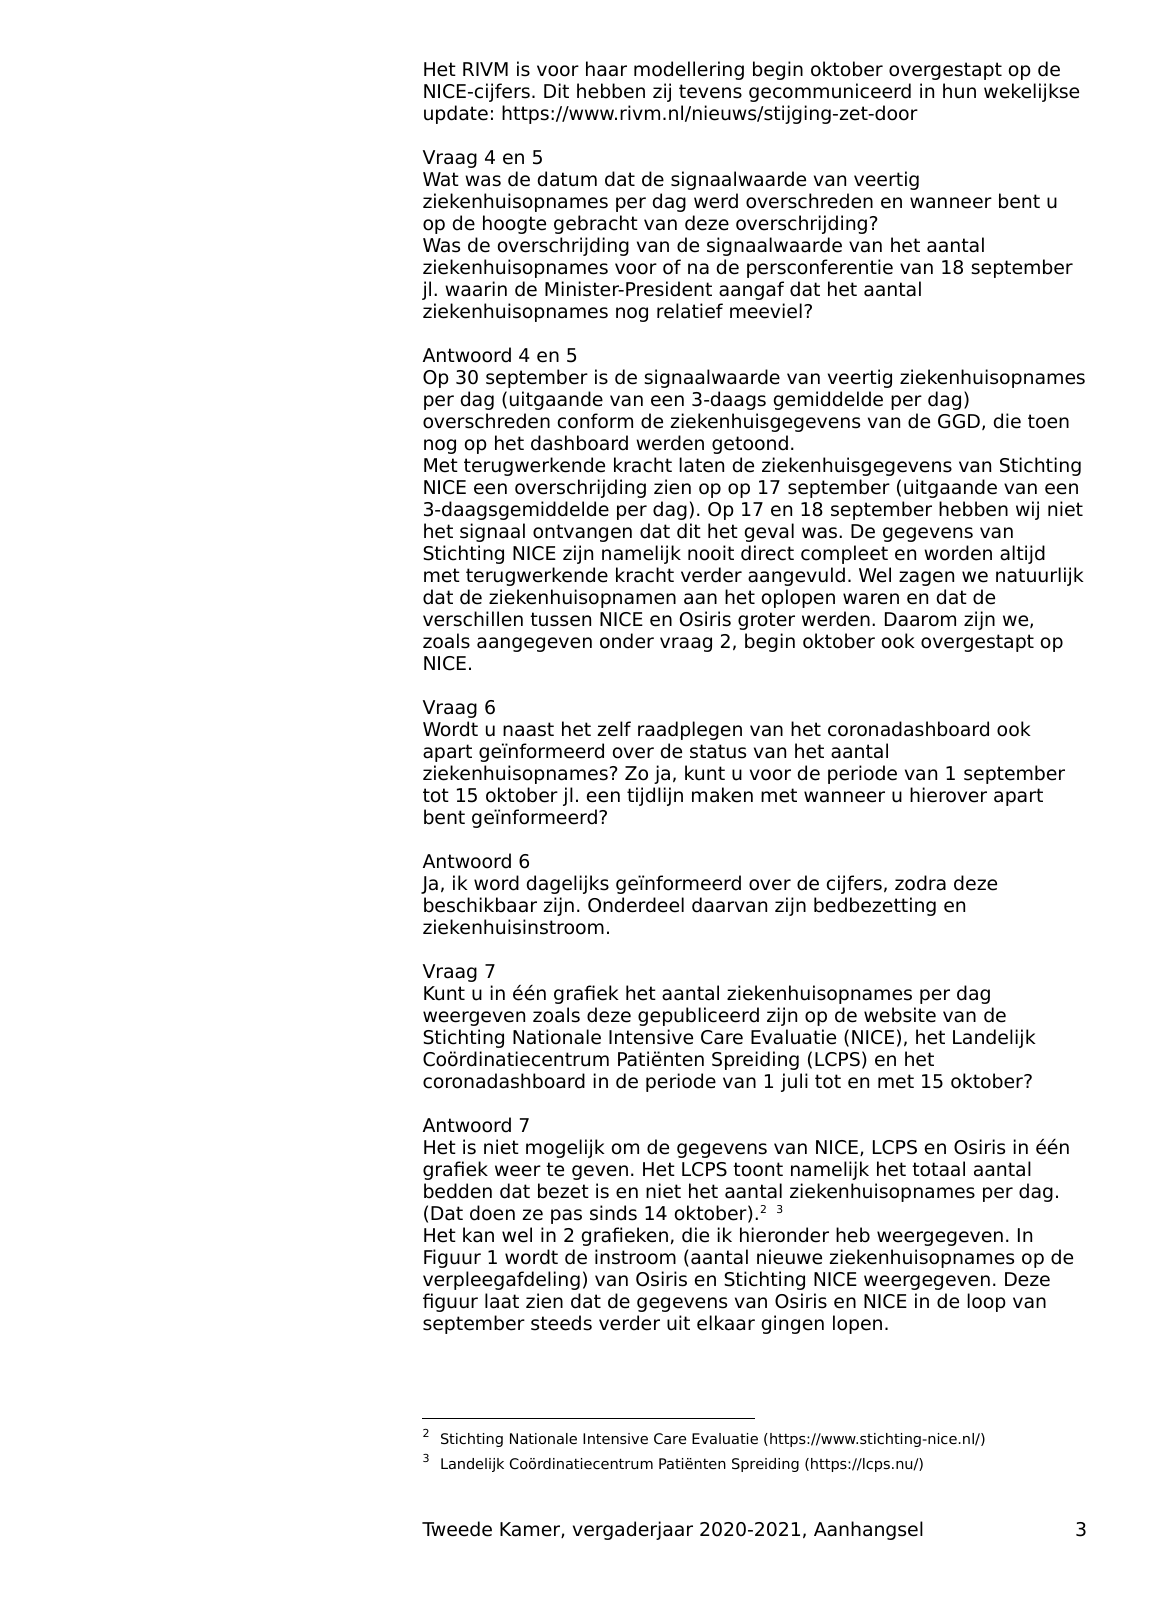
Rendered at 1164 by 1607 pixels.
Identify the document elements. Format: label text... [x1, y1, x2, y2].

text Antwoord 7 [422, 1115, 1087, 1137]
text Wat was de datum dat de signaalwaarde van veertig ziekenhuisopnames per dag werd overschreden en wanneer bent u op de hoogte gebracht van deze overschrijding? [422, 169, 1087, 235]
text Vraag 7 [422, 961, 1087, 983]
text Was de overschrijding van de signaalwaarde van het aantal ziekenhuisopnames voor of na de persconferentie van 18 september jl. waarin de Minister-President aangaf dat het aantal ziekenhuisopnames nog relatief meeviel? [422, 235, 1087, 323]
text Vraag 4 en 5 [422, 147, 1087, 169]
text Het is niet mogelijk om de gegevens van NICE, LCPS en Osiris in één grafiek weer te geven. Het LCPS toont namelijk het totaal aantal bedden dat bezet is en niet het aantal ziekenhuisopnames per dag. (Dat doen ze pas sinds 14 oktober). [422, 1137, 1087, 1225]
text Vraag 6 [422, 697, 1087, 719]
text Antwoord 4 en 5 [422, 345, 1087, 367]
text Antwoord 6 [422, 851, 1087, 873]
text Het kan wel in 2 grafieken, die ik hieronder heb weergegeven. In Figuur 1 wordt de instroom (aantal nieuwe ziekenhuisopnames op de verpleegafdeling) van Osiris en Stichting NICE weergegeven. Deze figuur laat zien dat de gegevens van Osiris en NICE in de loop van september steeds verder uit elkaar gingen lopen. [422, 1225, 1087, 1335]
text Kunt u in één grafiek het aantal ziekenhuisopnames per dag weergeven zoals deze gepubliceerd zijn op de website van de Stichting Nationale Intensive Care Evaluatie (NICE), het Landelijk Coördinatiecentrum Patiënten Spreiding (LCPS) en het coronadashboard in de periode van 1 juli tot en met 15 oktober? [422, 983, 1087, 1093]
text Ja, ik word dagelijks geïnformeerd over de cijfers, zodra deze beschikbaar zijn. Onderdeel daarvan zijn bedbezetting en ziekenhuisinstroom. [422, 873, 1087, 939]
text Stichting Nationale Intensive Care Evaluatie (https://www.stichting-nice.nl/) [422, 1427, 1087, 1449]
text Wordt u naast het zelf raadplegen van het coronadashboard ook apart geïnformeerd over de status van het aantal ziekenhuisopnames? Zo ja, kunt u voor de periode van 1 september tot 15 oktober jl. een tijdlijn maken met wanneer u hierover apart bent geïnformeerd? [422, 719, 1087, 829]
text Op 30 september is de signaalwaarde van veertig ziekenhuisopnames per dag (uitgaande van een 3-daags gemiddelde per dag) overschreden conform de ziekenhuisgegevens van de GGD, die toen nog op het dashboard werden getoond. [422, 367, 1087, 455]
text Het RIVM is voor haar modellering begin oktober overgestapt op de NICE-cijfers. Dit hebben zij tevens gecommuniceerd in hun wekelijkse update: https://www.rivm.nl/nieuws/stijging-zet-door [422, 59, 1087, 125]
text Met terugwerkende kracht laten de ziekenhuisgegevens van Stichting NICE een overschrijding zien op op 17 september (uitgaande van een 3-daagsgemiddelde per dag). Op 17 en 18 september hebben wij niet het signaal ontvangen dat dit het geval was. De gegevens van Stichting NICE zijn namelijk nooit direct compleet en worden altijd met terugwerkende kracht verder aangevuld. Wel zagen we natuurlijk dat de ziekenhuisopnamen aan het oplopen waren en dat de verschillen tussen NICE en Osiris groter werden. Daarom zijn we, zoals aangegeven onder vraag 2, begin oktober ook overgestapt op NICE. [422, 455, 1087, 675]
text Landelijk Coördinatiecentrum Patiënten Spreiding (https://lcps.nu/) [422, 1452, 1087, 1474]
